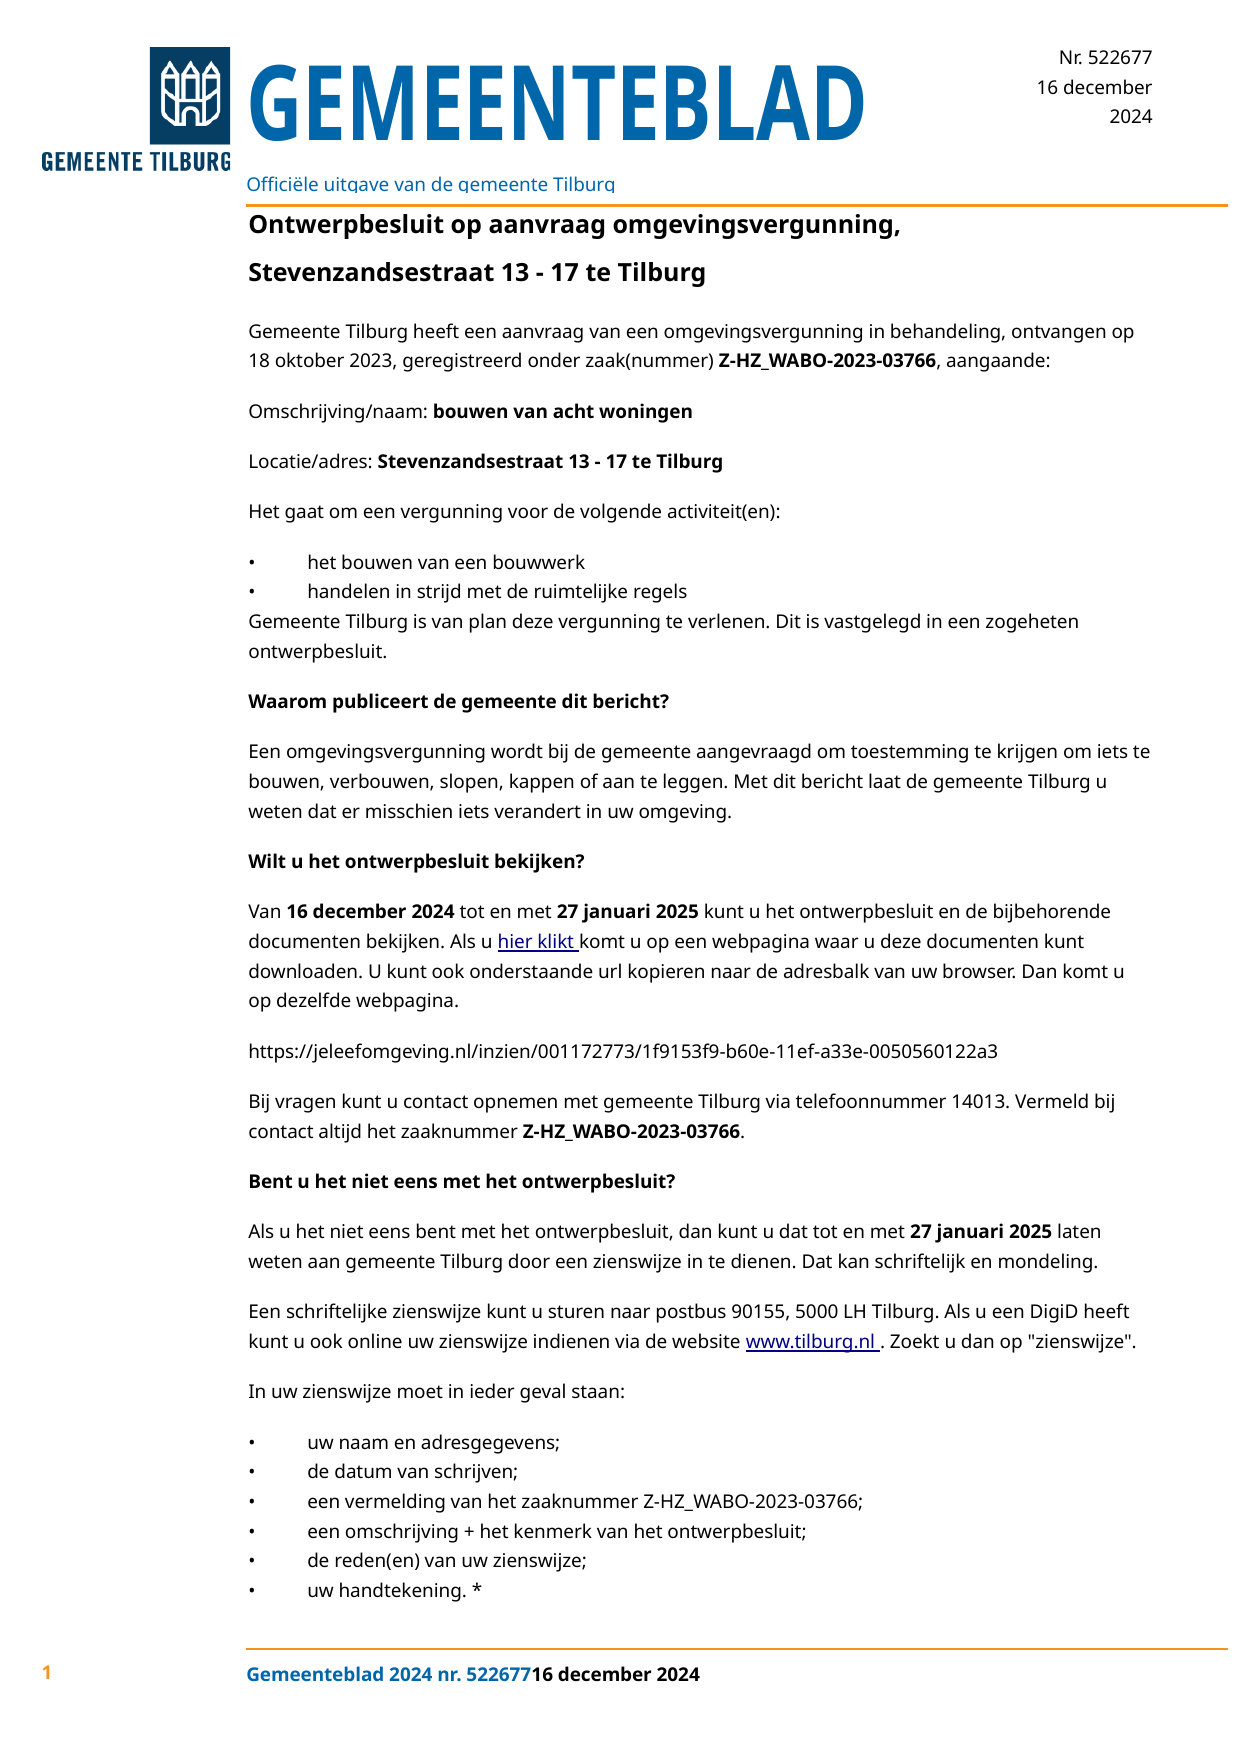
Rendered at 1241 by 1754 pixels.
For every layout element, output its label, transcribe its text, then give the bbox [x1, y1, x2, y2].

list de datum van schrijven; [248, 1459, 1152, 1484]
text Wilt u het ontwerpbesluit bekijken? [248, 848, 1152, 874]
text Een schriftelijke zienswijze kunt u sturen naar postbus 90155, 5000 LH Tilburg. Als u een DigiD heeft kunt u ook online uw zienswijze indienen via de website www.tilburg.nl . Zoekt u dan op "zienswijze". [248, 1299, 1152, 1354]
text Waarom publiceert de gemeente dit bericht? [248, 688, 1152, 714]
text In uw zienswijze moet in ieder geval staan: [248, 1379, 1152, 1404]
list handelen in strijd met de ruimtelijke regels [248, 579, 1152, 604]
list een omschrijving + het kenmerk van het ontwerpbesluit; [248, 1518, 1152, 1544]
text Het gaat om een vergunning voor de volgende activiteit(en): [248, 499, 1152, 524]
text Gemeente Tilburg is van plan deze vergunning te verlenen. Dit is vastgelegd in een zogeheten ontwerpbesluit. [248, 608, 1152, 664]
list de reden(en) van uw zienswijze; [248, 1547, 1152, 1573]
text Bij vragen kunt u contact opnemen met gemeente Tilburg via telefoonnummer 14013. Vermeld bij contact altijd het zaaknummer Z-HZ_WABO-2023-03766. [248, 1088, 1152, 1144]
list uw handtekening. * [248, 1577, 1152, 1603]
list uw naam en adresgegevens; [248, 1429, 1152, 1455]
text Ontwerpbesluit op aanvraag omgevingsvergunning, Stevenzandsestraat 13 - 17 te Tilburg [248, 207, 1152, 288]
list een vermelding van het zaaknummer Z-HZ_WABO-2023-03766; [248, 1488, 1152, 1514]
text Van 16 december 2024 tot en met 27 januari 2025 kunt u het ontwerpbesluit en de bijbehorende documenten bekijken. Als u hier klikt komt u op een webpagina waar u deze documenten kunt downloaden. U kunt ook onderstaande url kopieren naar de adresbalk van uw browser. Dan komt u op dezelfde webpagina. [248, 899, 1152, 1013]
text https://jeleefomgeving.nl/inzien/001172773/1f9153f9-b60e-11ef-a33e-0050560122a3 [248, 1038, 1152, 1064]
picture [41, 47, 231, 172]
text Als u het niet eens bent met het ontwerpbesluit, dan kunt u dat tot en met 27 januari 2025 laten weten aan gemeente Tilburg door een zienswijze in te dienen. Dat kan schriftelijk en mondeling. [248, 1219, 1152, 1274]
text Bent u het niet eens met het ontwerpbesluit? [248, 1168, 1152, 1194]
text Locatie/adres: Stevenzandsestraat 13 - 17 te Tilburg [248, 448, 1152, 474]
text Een omgevingsvergunning wordt bij de gemeente aangevraagd om toestemming te krijgen om iets te bouwen, verbouwen, slopen, kappen of aan te leggen. Met dit bericht laat de gemeente Tilburg u weten dat er misschien iets verandert in uw omgeving. [248, 739, 1152, 824]
list het bouwen van een bouwwerk [248, 549, 1152, 575]
text Omschrijving/naam: bouwen van acht woningen [248, 398, 1152, 424]
text Gemeente Tilburg heeft een aanvraag van een omgevingsvergunning in behandeling, ontvangen op 18 oktober 2023, geregistreerd onder zaak(nummer) Z-HZ_WABO-2023-03766, aangaande: [248, 318, 1152, 373]
